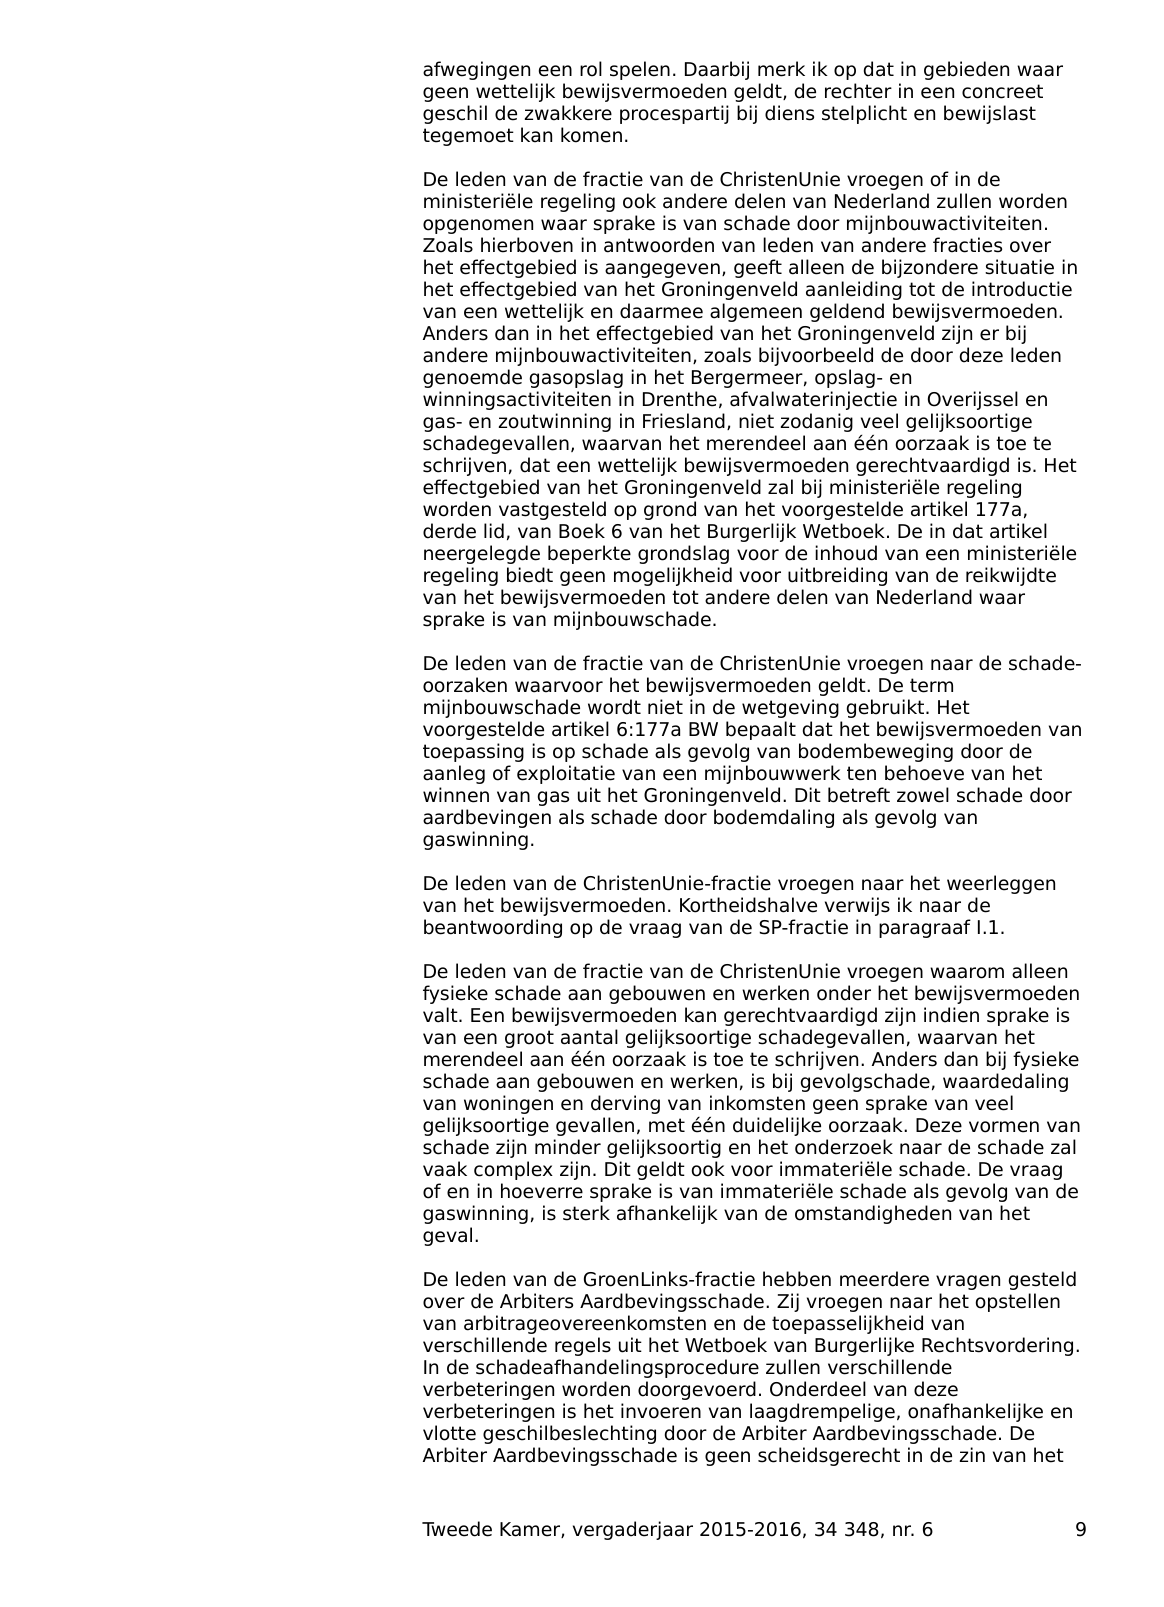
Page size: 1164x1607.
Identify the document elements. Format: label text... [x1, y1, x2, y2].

text De leden van de ChristenUnie-fractie vroegen naar het weerleggen van het bewijsvermoeden. Kortheidshalve verwijs ik naar de beantwoording op de vraag van de SP-fractie in paragraaf I.1. [422, 873, 1087, 939]
text afwegingen een rol spelen. Daarbij merk ik op dat in gebieden waar geen wettelijk bewijsvermoeden geldt, de rechter in een concreet geschil de zwakkere procespartij bij diens stelplicht en bewijslast tegemoet kan komen. [422, 59, 1087, 147]
text De leden van de fractie van de ChristenUnie vroegen naar de schade-oorzaken waarvoor het bewijsvermoeden geldt. De term mijnbouwschade wordt niet in de wetgeving gebruikt. Het voorgestelde artikel 6:177a BW bepaalt dat het bewijsvermoeden van toepassing is op schade als gevolg van bodembeweging door de aanleg of exploitatie van een mijnbouwwerk ten behoeve van het winnen van gas uit het Groningenveld. Dit betreft zowel schade door aardbevingen als schade door bodemdaling als gevolg van gaswinning. [422, 653, 1087, 851]
text De leden van de GroenLinks-fractie hebben meerdere vragen gesteld over de Arbiters Aardbevingsschade. Zij vroegen naar het opstellen van arbitrageovereenkomsten en de toepasselijkheid van verschillende regels uit het Wetboek van Burgerlijke Rechtsvordering. In de schadeafhandelingsprocedure zullen verschillende verbeteringen worden doorgevoerd. Onderdeel van deze verbeteringen is het invoeren van laagdrempelige, onafhankelijke en vlotte geschilbeslechting door de Arbiter Aardbevingsschade. De Arbiter Aardbevingsschade is geen scheidsgerecht in de zin van het [422, 1269, 1087, 1467]
text De leden van de fractie van de ChristenUnie vroegen of in de ministeriële regeling ook andere delen van Nederland zullen worden opgenomen waar sprake is van schade door mijnbouwactiviteiten. Zoals hierboven in antwoorden van leden van andere fracties over het effectgebied is aangegeven, geeft alleen de bijzondere situatie in het effectgebied van het Groningenveld aanleiding tot de introductie van een wettelijk en daarmee algemeen geldend bewijsvermoeden. Anders dan in het effectgebied van het Groningenveld zijn er bij andere mijnbouwactiviteiten, zoals bijvoorbeeld de door deze leden genoemde gasopslag in het Bergermeer, opslag- en winningsactiviteiten in Drenthe, afvalwaterinjectie in Overijssel en gas- en zoutwinning in Friesland, niet zodanig veel gelijksoortige schadegevallen, waarvan het merendeel aan één oorzaak is toe te schrijven, dat een wettelijk bewijsvermoeden gerechtvaardigd is. Het effectgebied van het Groningenveld zal bij ministeriële regeling worden vastgesteld op grond van het voorgestelde artikel 177a, derde lid, van Boek 6 van het Burgerlijk Wetboek. De in dat artikel neergelegde beperkte grondslag voor de inhoud van een ministeriële regeling biedt geen mogelijkheid voor uitbreiding van de reikwijdte van het bewijsvermoeden tot andere delen van Nederland waar sprake is van mijnbouwschade. [422, 169, 1087, 631]
text De leden van de fractie van de ChristenUnie vroegen waarom alleen fysieke schade aan gebouwen en werken onder het bewijsvermoeden valt. Een bewijsvermoeden kan gerechtvaardigd zijn indien sprake is van een groot aantal gelijksoortige schadegevallen, waarvan het merendeel aan één oorzaak is toe te schrijven. Anders dan bij fysieke schade aan gebouwen en werken, is bij gevolgschade, waardedaling van woningen en derving van inkomsten geen sprake van veel gelijksoortige gevallen, met één duidelijke oorzaak. Deze vormen van schade zijn minder gelijksoortig en het onderzoek naar de schade zal vaak complex zijn. Dit geldt ook voor immateriële schade. De vraag of en in hoeverre sprake is van immateriële schade als gevolg van de gaswinning, is sterk afhankelijk van de omstandigheden van het geval. [422, 961, 1087, 1247]
